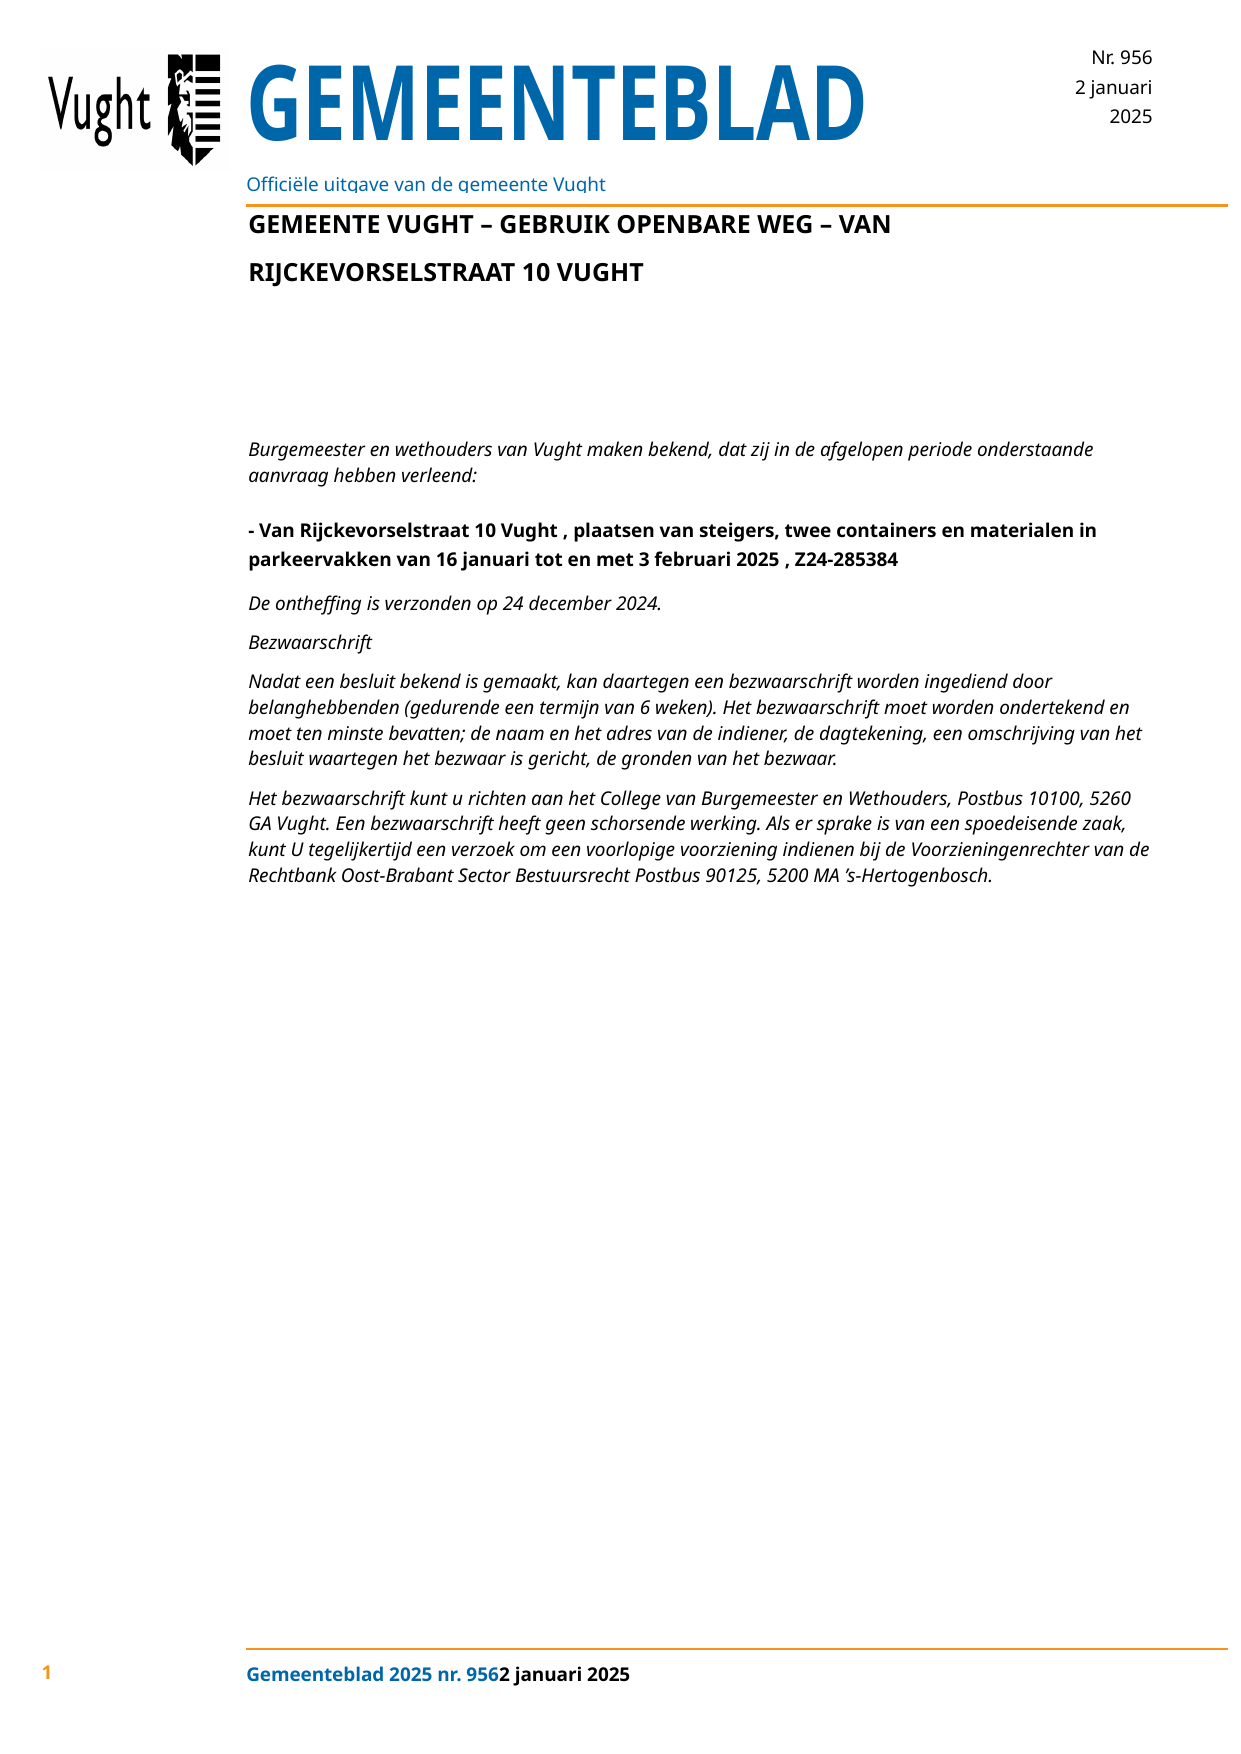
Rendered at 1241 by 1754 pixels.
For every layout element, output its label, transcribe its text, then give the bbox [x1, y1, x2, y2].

text Burgemeester en wethouders van Vught maken bekend, dat zij in de afgelopen periode onderstaande aanvraag hebben verleend: [248, 436, 1152, 487]
text Het bezwaarschrift kunt u richten aan het College van Burgemeester en Wethouders, Postbus 10100, 5260 GA Vught. Een bezwaarschrift heeft geen schorsende werking. Als er sprake is van een spoedeisende zaak, kunt U tegelijkertijd een verzoek om een voorlopige voorziening indienen bij de Voorzieningenrechter van de Rechtbank Oost-Brabant Sector Bestuursrecht Postbus 90125, 5200 MA ’s-Hertogenbosch. [248, 785, 1152, 888]
text - Van Rijckevorselstraat 10 Vught , plaatsen van steigers, twee containers en materialen in parkeervakken van 16 januari tot en met 3 februari 2025 , Z24-285384 [248, 517, 1152, 572]
picture [41, 47, 231, 172]
text Nadat een besluit bekend is gemaakt, kan daartegen een bezwaarschrift worden ingediend door belanghebbenden (gedurende een termijn van 6 weken). Het bezwaarschrift moet worden ondertekend en moet ten minste bevatten; de naam en het adres van de indiener, de dagtekening, een omschrijving van het besluit waartegen het bezwaar is gericht, de gronden van het bezwaar. [248, 668, 1152, 771]
text De ontheffing is verzonden op 24 december 2024. [248, 590, 1152, 616]
text Bezwaarschrift [248, 629, 1152, 655]
text GEMEENTE VUGHT – GEBRUIK OPENBARE WEG – VAN RIJCKEVORSELSTRAAT 10 VUGHT [248, 207, 1152, 288]
